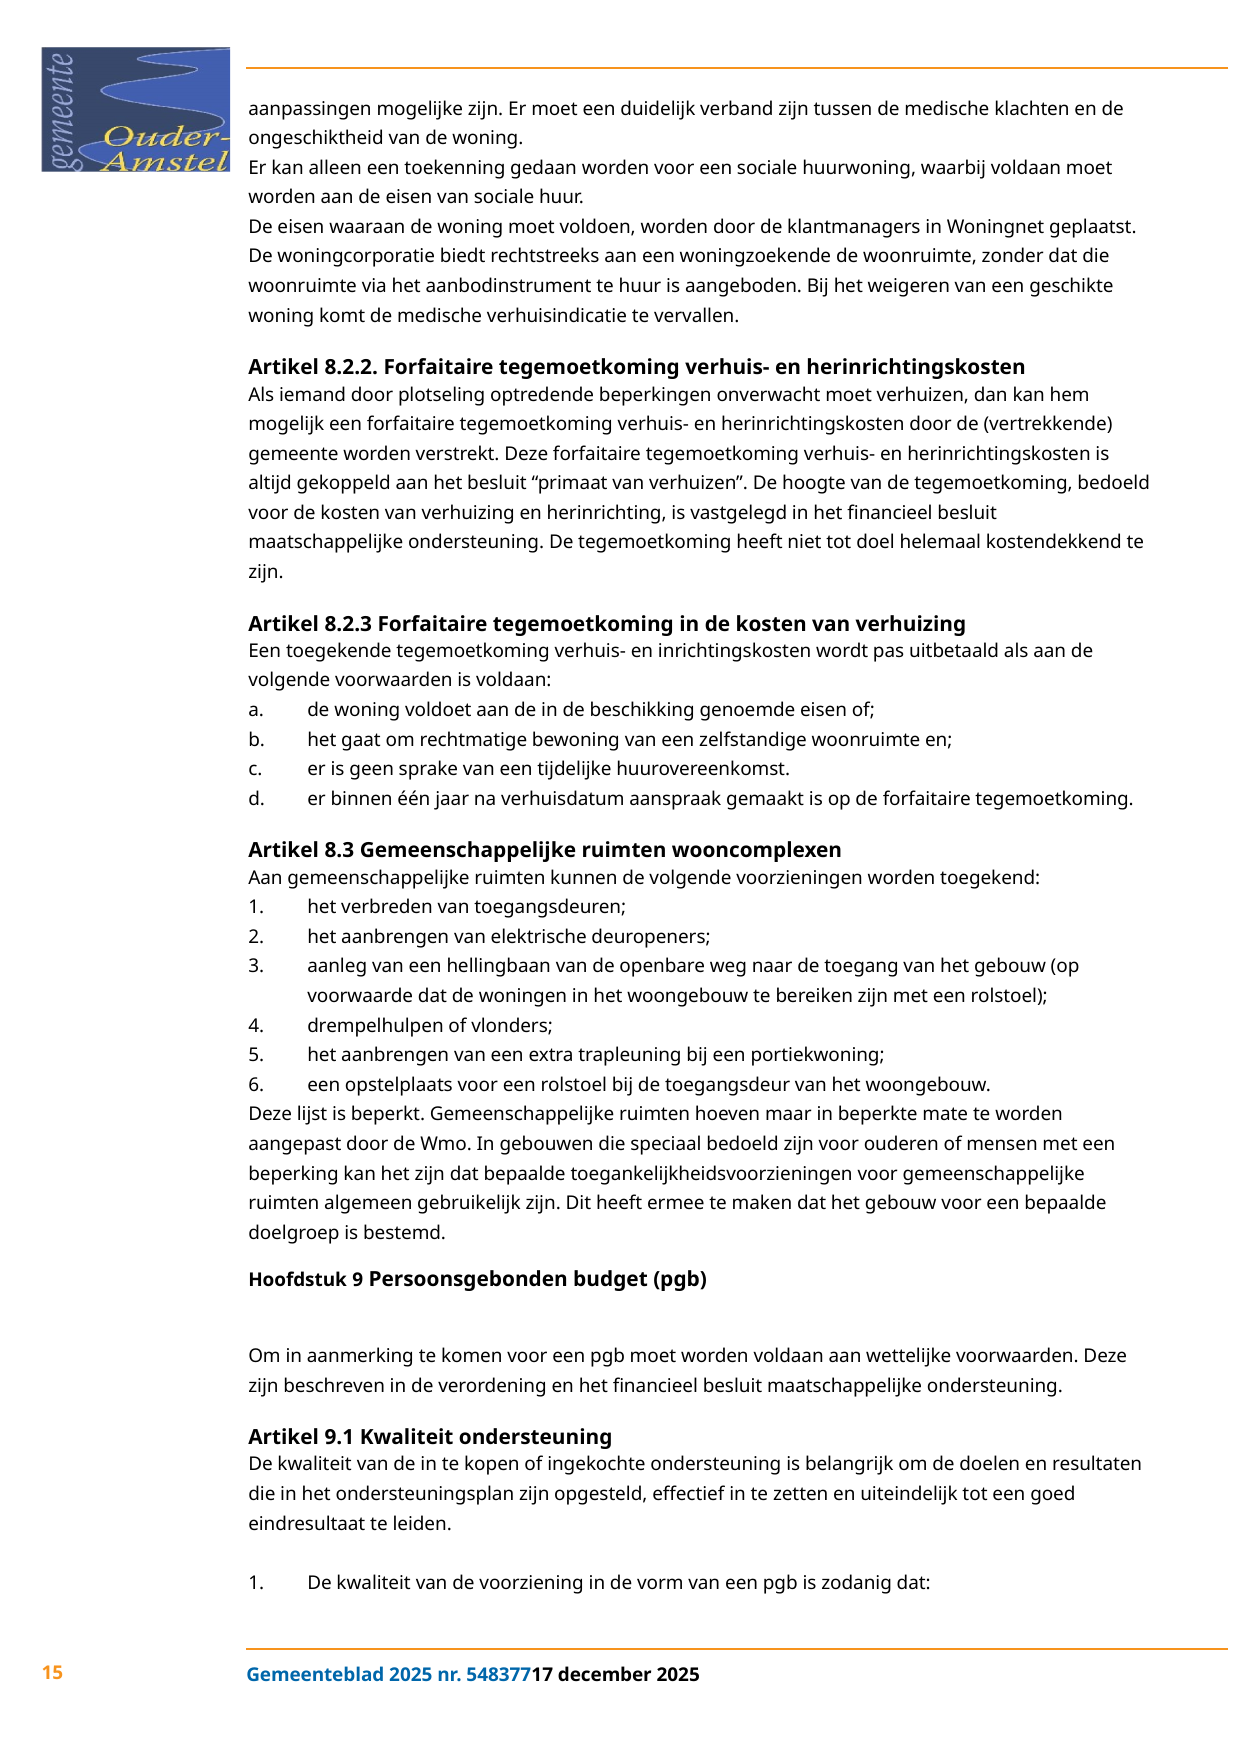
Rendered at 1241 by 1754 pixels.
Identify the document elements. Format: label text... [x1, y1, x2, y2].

list er binnen één jaar na verhuisdatum aanspraak gemaakt is op de forfaitaire tegemoetkoming. [248, 785, 1152, 811]
list het aanbrengen van een extra trapleuning bij een portiekwoning; [248, 1041, 1152, 1067]
list het gaat om rechtmatige bewoning van een zelfstandige woonruimte en; [248, 726, 1152, 752]
list er is geen sprake van een tijdelijke huurovereenkomst. [248, 755, 1152, 781]
list het verbreden van toegangsdeuren; [248, 893, 1152, 919]
text Artikel 8.3 Gemeenschappelijke ruimten wooncomplexen [248, 835, 1152, 864]
text De kwaliteit van de in te kopen of ingekochte ondersteuning is belangrijk om de doelen en resultaten die in het ondersteuningsplan zijn opgesteld, effectief in te zetten en uiteindelijk tot een goed eindresultaat te leiden. [248, 1451, 1152, 1536]
text Er kan alleen een toekenning gedaan worden voor een sociale huurwoning, waarbij voldaan moet worden aan de eisen van sociale huur. [248, 154, 1152, 209]
list aanleg van een hellingbaan van de openbare weg naar de toegang van het gebouw (op voorwaarde dat de woningen in het woongebouw te bereiken zijn met een rolstoel); [248, 953, 1152, 1008]
text Om in aanmerking te komen voor een pgb moet worden voldaan aan wettelijke voorwaarden. Deze zijn beschreven in de verordening en het financieel besluit maatschappelijke ondersteuning. [248, 1342, 1152, 1397]
text Artikel 8.2.2. Forfaitaire tegemoetkoming verhuis- en herinrichtingskosten [248, 352, 1152, 381]
text Als iemand door plotseling optredende beperkingen onverwacht moet verhuizen, dan kan hem mogelijk een forfaitaire tegemoetkoming verhuis- en herinrichtingskosten door de (vertrekkende) gemeente worden verstrekt. Deze forfaitaire tegemoetkoming verhuis- en herinrichtingskosten is altijd gekoppeld aan het besluit “primaat van verhuizen”. De hoogte van de tegemoetkoming, bedoeld voor de kosten van verhuizing en herinrichting, is vastgelegd in het financieel besluit maatschappelijke ondersteuning. De tegemoetkoming heeft niet tot doel helemaal kostendekkend te zijn. [248, 381, 1152, 584]
text Artikel 8.2.3 Forfaitaire tegemoetkoming in de kosten van verhuizing [248, 609, 1152, 637]
text Deze lijst is beperkt. Gemeenschappelijke ruimten hoeven maar in beperkte mate te worden aangepast door de Wmo. In gebouwen die speciaal bedoeld zijn voor ouderen of mensen met een beperking kan het zijn dat bepaalde toegankelijkheidsvoorzieningen voor gemeenschappelijke ruimten algemeen gebruikelijk zijn. Dit heeft ermee te maken dat het gebouw voor een bepaalde doelgroep is bestemd. [248, 1101, 1152, 1244]
picture [41, 47, 231, 172]
text Een toegekende tegemoetkoming verhuis- en inrichtingskosten wordt pas uitbetaald als aan de volgende voorwaarden is voldaan: [248, 637, 1152, 692]
list de woning voldoet aan de in de beschikking genoemde eisen of; [248, 696, 1152, 722]
list het aanbrengen van elektrische deuropeners; [248, 923, 1152, 949]
text Aan gemeenschappelijke ruimten kunnen de volgende voorzieningen worden toegekend: [248, 864, 1152, 889]
list De kwaliteit van de voorziening in de vorm van een pgb is zodanig dat: [248, 1569, 1152, 1595]
text Artikel 9.1 Kwaliteit ondersteuning [248, 1422, 1152, 1451]
text Hoofdstuk 9 Persoonsgebonden budget (pgb) [248, 1264, 1152, 1293]
text De eisen waaraan de woning moet voldoen, worden door de klantmanagers in Woningnet geplaatst. De woningcorporatie biedt rechtstreeks aan een woningzoekende de woonruimte, zonder dat die woonruimte via het aanbodinstrument te huur is aangeboden. Bij het weigeren van een geschikte woning komt de medische verhuisindicatie te vervallen. [248, 213, 1152, 328]
text aanpassingen mogelijke zijn. Er moet een duidelijk verband zijn tussen de medische klachten en de ongeschiktheid van de woning. [248, 95, 1152, 150]
list een opstelplaats voor een rolstoel bij de toegangsdeur van het woongebouw. [248, 1071, 1152, 1097]
list drempelhulpen of vlonders; [248, 1012, 1152, 1037]
